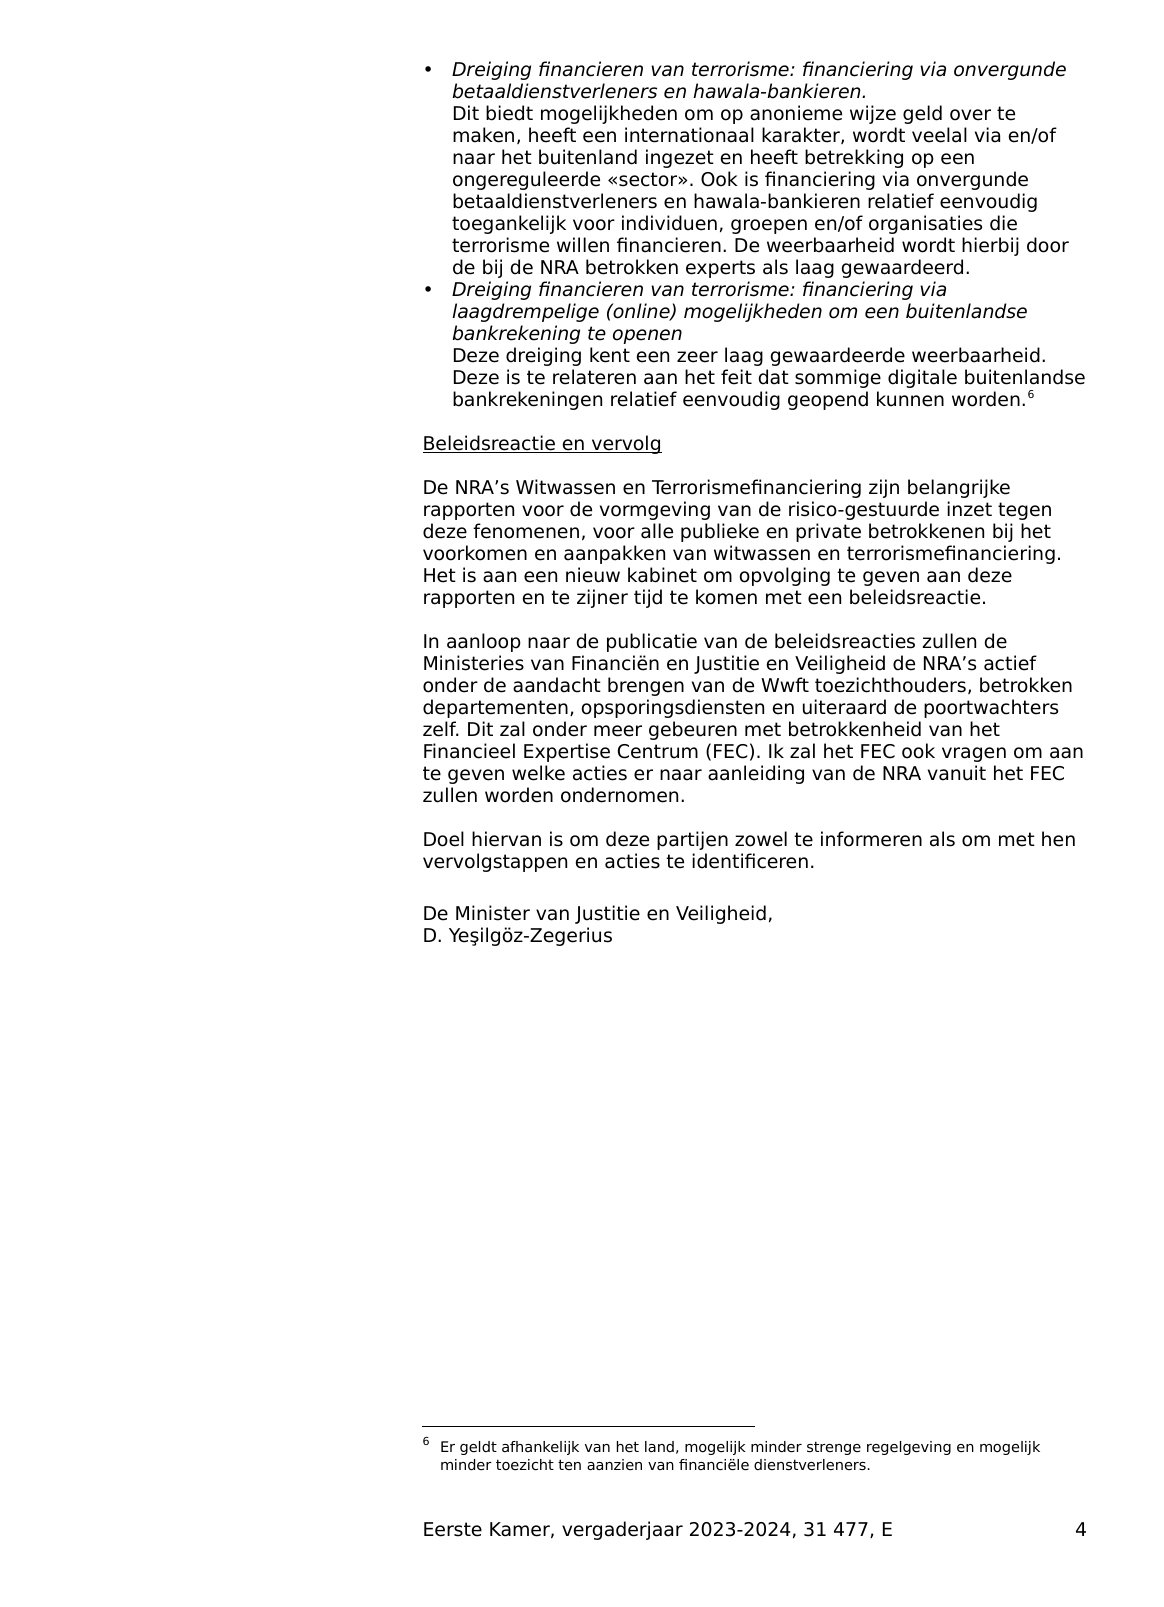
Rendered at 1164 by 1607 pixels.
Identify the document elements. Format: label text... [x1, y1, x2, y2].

text • Dreiging financieren van terrorisme: financiering via onvergunde betaaldienstverleners en hawala-bankieren. [422, 59, 1087, 103]
text Er geldt afhankelijk van het land, mogelijk minder strenge regelgeving en mogelijk minder toezicht ten aanzien van financiële dienstverleners. [422, 1435, 1087, 1474]
text Deze dreiging kent een zeer laag gewaardeerde weerbaarheid. Deze is te relateren aan het feit dat sommige digitale buitenlandse bankrekeningen relatief eenvoudig geopend kunnen worden. [452, 345, 1087, 411]
text Dit biedt mogelijkheden om op anonieme wijze geld over te maken, heeft een internationaal karakter, wordt veelal via en/of naar het buitenland ingezet en heeft betrekking op een ongereguleerde «sector». Ook is financiering via onvergunde betaaldienstverleners en hawala-bankieren relatief eenvoudig toegankelijk voor individuen, groepen en/of organisaties die terrorisme willen financieren. De weerbaarheid wordt hierbij door de bij de NRA betrokken experts als laag gewaardeerd. [452, 103, 1087, 279]
text In aanloop naar de publicatie van de beleidsreacties zullen de Ministeries van Financiën en Justitie en Veiligheid de NRA’s actief onder de aandacht brengen van de Wwft toezichthouders, betrokken departementen, opsporingsdiensten en uiteraard de poortwachters zelf. Dit zal onder meer gebeuren met betrokkenheid van het Financieel Expertise Centrum (FEC). Ik zal het FEC ook vragen om aan te geven welke acties er naar aanleiding van de NRA vanuit het FEC zullen worden ondernomen. [422, 631, 1087, 807]
subtitle Beleidsreactie en vervolg [422, 433, 1087, 455]
text De NRA’s Witwassen en Terrorismefinanciering zijn belangrijke rapporten voor de vormgeving van de risico-gestuurde inzet tegen deze fenomenen, voor alle publieke en private betrokkenen bij het voorkomen en aanpakken van witwassen en terrorismefinanciering. Het is aan een nieuw kabinet om opvolging te geven aan deze rapporten en te zijner tijd te komen met een beleidsreactie. [422, 477, 1087, 609]
text De Minister van Justitie en Veiligheid, D. Yeşilgöz-Zegerius [422, 903, 1087, 947]
text • Dreiging financieren van terrorisme: financiering via laagdrempelige (online) mogelijkheden om een buitenlandse bankrekening te openen [422, 279, 1087, 345]
text Doel hiervan is om deze partijen zowel te informeren als om met hen vervolgstappen en acties te identificeren. [422, 829, 1087, 873]
